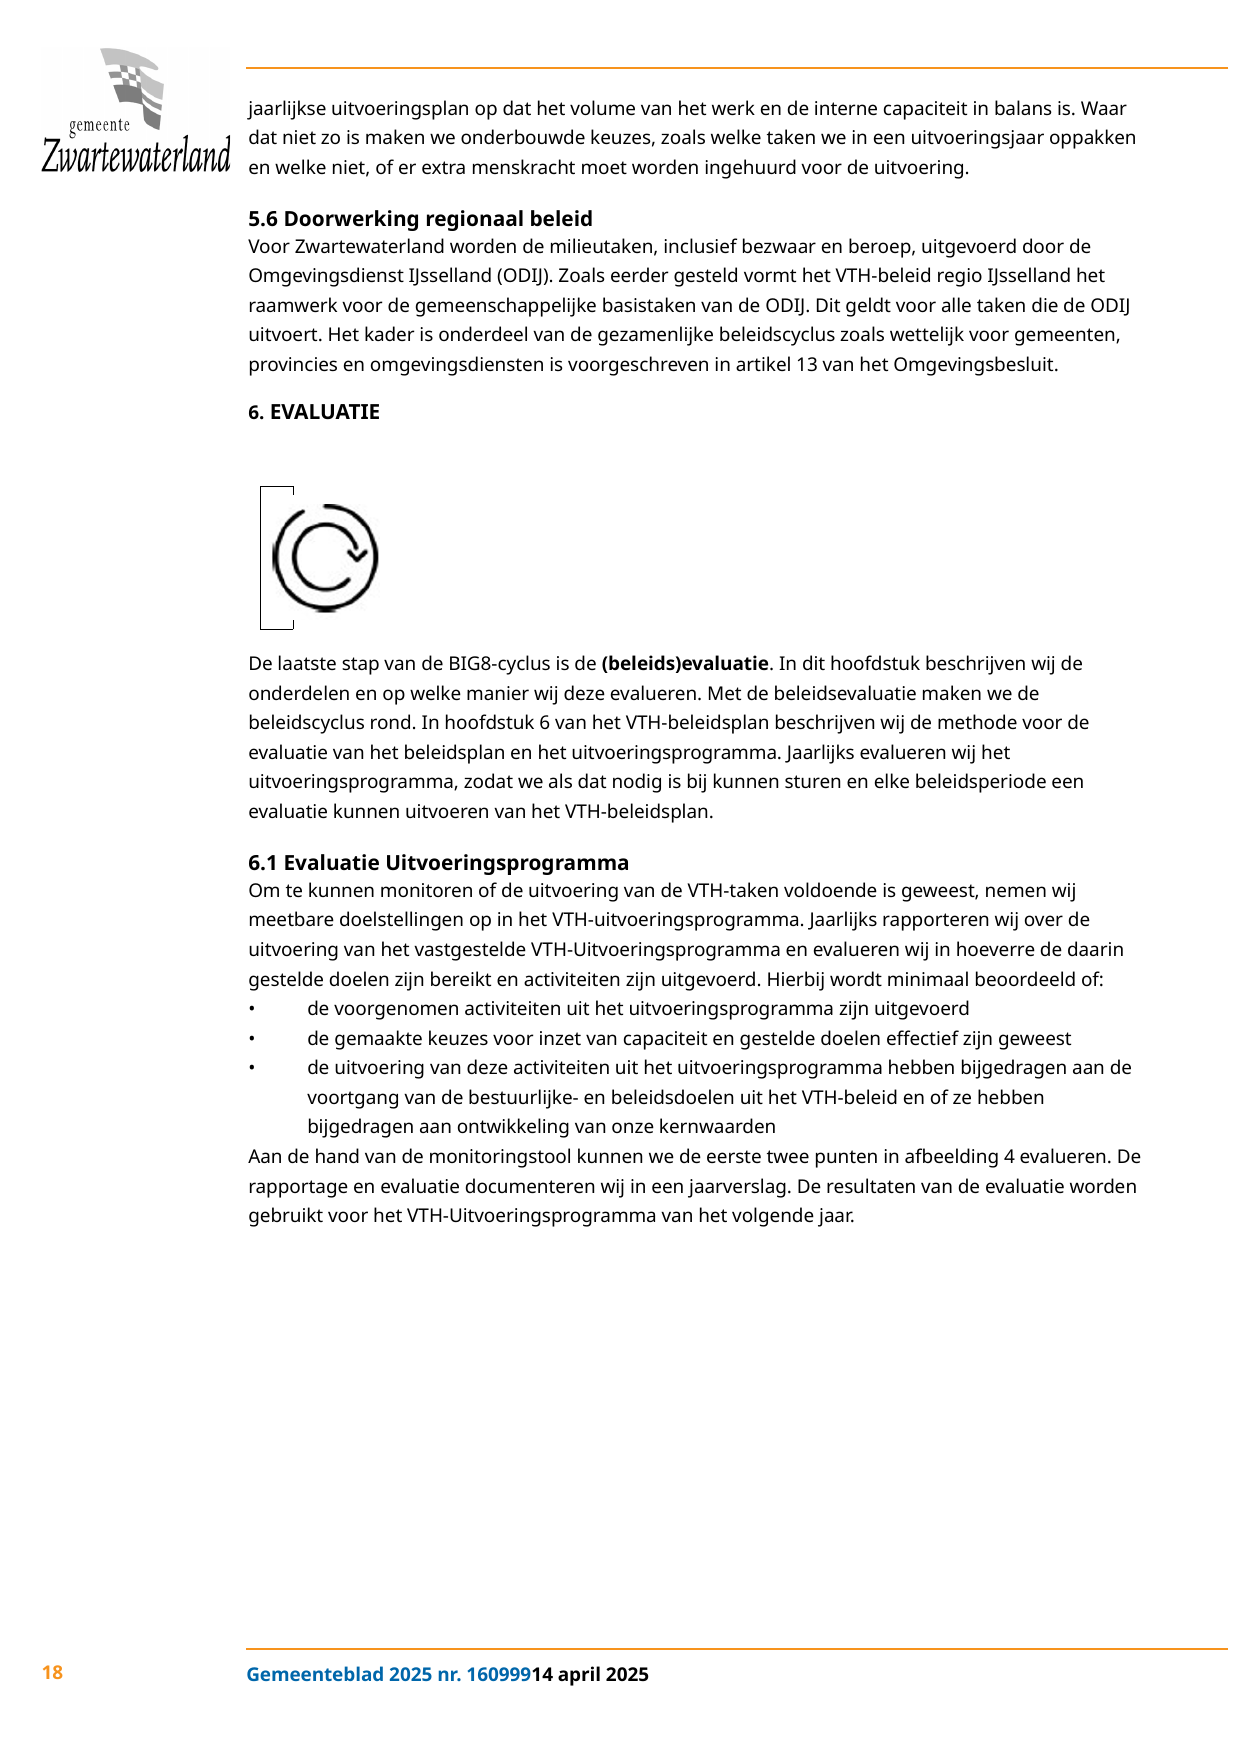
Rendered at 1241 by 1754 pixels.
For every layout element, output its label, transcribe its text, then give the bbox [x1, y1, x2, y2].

text Om te kunnen monitoren of de uitvoering van de VTH-taken voldoende is geweest, nemen wij meetbare doelstellingen op in het VTH-uitvoeringsprogramma. Jaarlijks rapporteren wij over de uitvoering van het vastgestelde VTH-Uitvoeringsprogramma en evalueren wij in hoeverre de daarin gestelde doelen zijn bereikt en activiteiten zijn uitgevoerd. Hierbij wordt minimaal beoordeeld of: [248, 877, 1152, 991]
text De laatste stap van de BIG8-cyclus is de (beleids)evaluatie. In dit hoofdstuk beschrijven wij de onderdelen en op welke manier wij deze evalueren. Met de beleidsevaluatie maken we de beleidscyclus rond. In hoofdstuk 6 van het VTH-beleidsplan beschrijven wij de methode voor de evaluatie van het beleidsplan en het uitvoeringsprogramma. Jaarlijks evalueren wij het uitvoeringsprogramma, zodat we als dat nodig is bij kunnen sturen en elke beleidsperiode een evaluatie kunnen uitvoeren van het VTH-beleidsplan. [248, 650, 1152, 824]
picture [41, 47, 231, 172]
picture [268, 495, 387, 620]
text 6.1 Evaluatie Uitvoeringsprogramma [248, 848, 1152, 877]
text Aan de hand van de monitoringstool kunnen we de eerste twee punten in afbeelding 4 evalueren. De rapportage en evaluatie documenteren wij in een jaarverslag. De resultaten van de evaluatie worden gebruikt voor het VTH-Uitvoeringsprogramma van het volgende jaar. [248, 1143, 1152, 1228]
list de gemaakte keuzes voor inzet van capaciteit en gestelde doelen effectief zijn geweest [248, 1025, 1152, 1051]
list de voorgenomen activiteiten uit het uitvoeringsprogramma zijn uitgevoerd [248, 995, 1152, 1021]
text 6. EVALUATIE [248, 397, 1152, 425]
text 5.6 Doorwerking regionaal beleid [248, 204, 1152, 233]
list de uitvoering van deze activiteiten uit het uitvoeringsprogramma hebben bijgedragen aan de voortgang van de bestuurlijke- en beleidsdoelen uit het VTH-beleid en of ze hebben bijgedragen aan ontwikkeling van onze kernwaarden [248, 1054, 1152, 1139]
text Voor Zwartewaterland worden de milieutaken, inclusief bezwaar en beroep, uitgevoerd door de Omgevingsdienst IJsselland (ODIJ). Zoals eerder gesteld vormt het VTH-beleid regio IJsselland het raamwerk voor de gemeenschappelijke basistaken van de ODIJ. Dit geldt voor alle taken die de ODIJ uitvoert. Het kader is onderdeel van de gezamenlijke beleidscyclus zoals wettelijk voor gemeenten, provincies en omgevingsdiensten is voorgeschreven in artikel 13 van het Omgevingsbesluit. [248, 233, 1152, 377]
text jaarlijkse uitvoeringsplan op dat het volume van het werk en de interne capaciteit in balans is. Waar dat niet zo is maken we onderbouwde keuzes, zoals welke taken we in een uitvoeringsjaar oppakken en welke niet, of er extra menskracht moet worden ingehuurd voor de uitvoering. [248, 95, 1152, 180]
